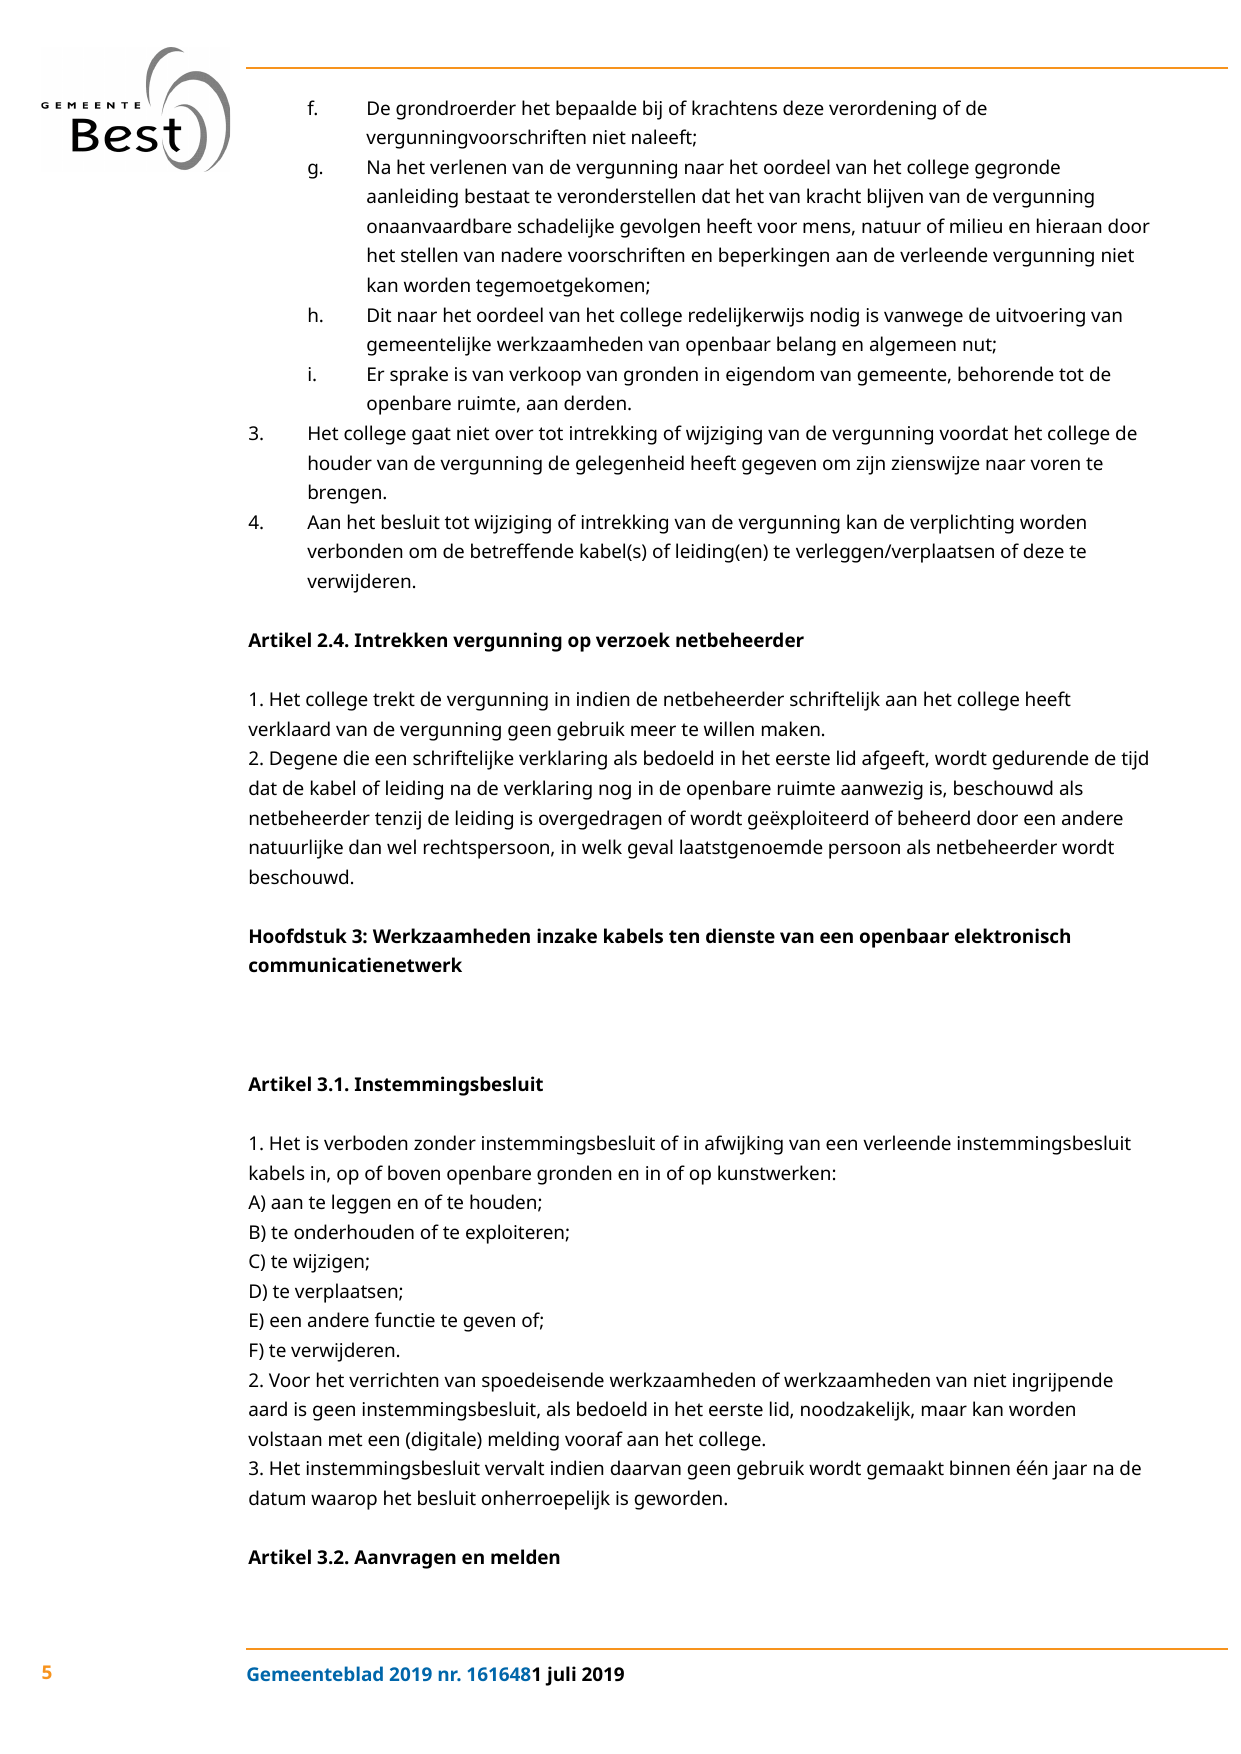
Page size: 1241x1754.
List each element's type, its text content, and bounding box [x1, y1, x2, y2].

list Het college gaat niet over tot intrekking of wijziging van de vergunning voordat het college de houder van de vergunning de gelegenheid heeft gegeven om zijn zienswijze naar voren te brengen. [248, 420, 1152, 505]
list Er sprake is van verkoop van gronden in eigendom van gemeente, behorende tot de openbare ruimte, aan derden. [307, 361, 1152, 416]
text A) aan te leggen en of te houden; [248, 1189, 1152, 1215]
text 3. Het instemmingsbesluit vervalt indien daarvan geen gebruik wordt gemaakt binnen één jaar na de datum waarop het besluit onherroepelijk is geworden. [248, 1456, 1152, 1511]
text 2. Voor het verrichten van spoedeisende werkzaamheden of werkzaamheden van niet ingrijpende aard is geen instemmingsbesluit, als bedoeld in het eerste lid, noodzakelijk, maar kan worden volstaan met een (digitale) melding vooraf aan het college. [248, 1367, 1152, 1452]
text D) te verplaatsen; [248, 1278, 1152, 1304]
text 1. Het college trekt de vergunning in indien de netbeheerder schriftelijk aan het college heeft verklaard van de vergunning geen gebruik meer te willen maken. [248, 686, 1152, 742]
text C) te wijzigen; [248, 1248, 1152, 1274]
list Aan het besluit tot wijziging of intrekking van de vergunning kan de verplichting worden verbonden om de betreffende kabel(s) of leiding(en) te verleggen/verplaatsen of deze te verwijderen. [248, 509, 1152, 594]
list Na het verlenen van de vergunning naar het oordeel van het college gegronde aanleiding bestaat te veronderstellen dat het van kracht blijven van de vergunning onaanvaardbare schadelijke gevolgen heeft voor mens, natuur of milieu en hieraan door het stellen van nadere voorschriften en beperkingen aan de verleende vergunning niet kan worden tegemoetgekomen; [307, 154, 1152, 298]
list De grondroerder het bepaalde bij of krachtens deze verordening of de vergunningvoorschriften niet naleeft; [307, 95, 1152, 150]
picture [41, 47, 231, 172]
text 1. Het is verboden zonder instemmingsbesluit of in afwijking van een verleende instemmingsbesluit kabels in, op of boven openbare gronden en in of op kunstwerken: [248, 1130, 1152, 1186]
text Artikel 2.4. Intrekken vergunning op verzoek netbeheerder [248, 627, 1152, 653]
text Artikel 3.1. Instemmingsbesluit [248, 1071, 1152, 1097]
list Dit naar het oordeel van het college redelijkerwijs nodig is vanwege de uitvoering van gemeentelijke werkzaamheden van openbaar belang en algemeen nut; [307, 302, 1152, 357]
text Hoofdstuk 3: Werkzaamheden inzake kabels ten dienste van een openbaar elektronisch communicatienetwerk [248, 923, 1152, 978]
text F) te verwijderen. [248, 1337, 1152, 1363]
text E) een andere functie te geven of; [248, 1308, 1152, 1333]
text B) te onderhouden of te exploiteren; [248, 1219, 1152, 1245]
text 2. Degene die een schriftelijke verklaring als bedoeld in het eerste lid afgeeft, wordt gedurende de tijd dat de kabel of leiding na de verklaring nog in de openbare ruimte aanwezig is, beschouwd als netbeheerder tenzij de leiding is overgedragen of wordt geëxploiteerd of beheerd door een andere natuurlijke dan wel rechtspersoon, in welk geval laatstgenoemde persoon als netbeheerder wordt beschouwd. [248, 746, 1152, 890]
text Artikel 3.2. Aanvragen en melden [248, 1544, 1152, 1570]
